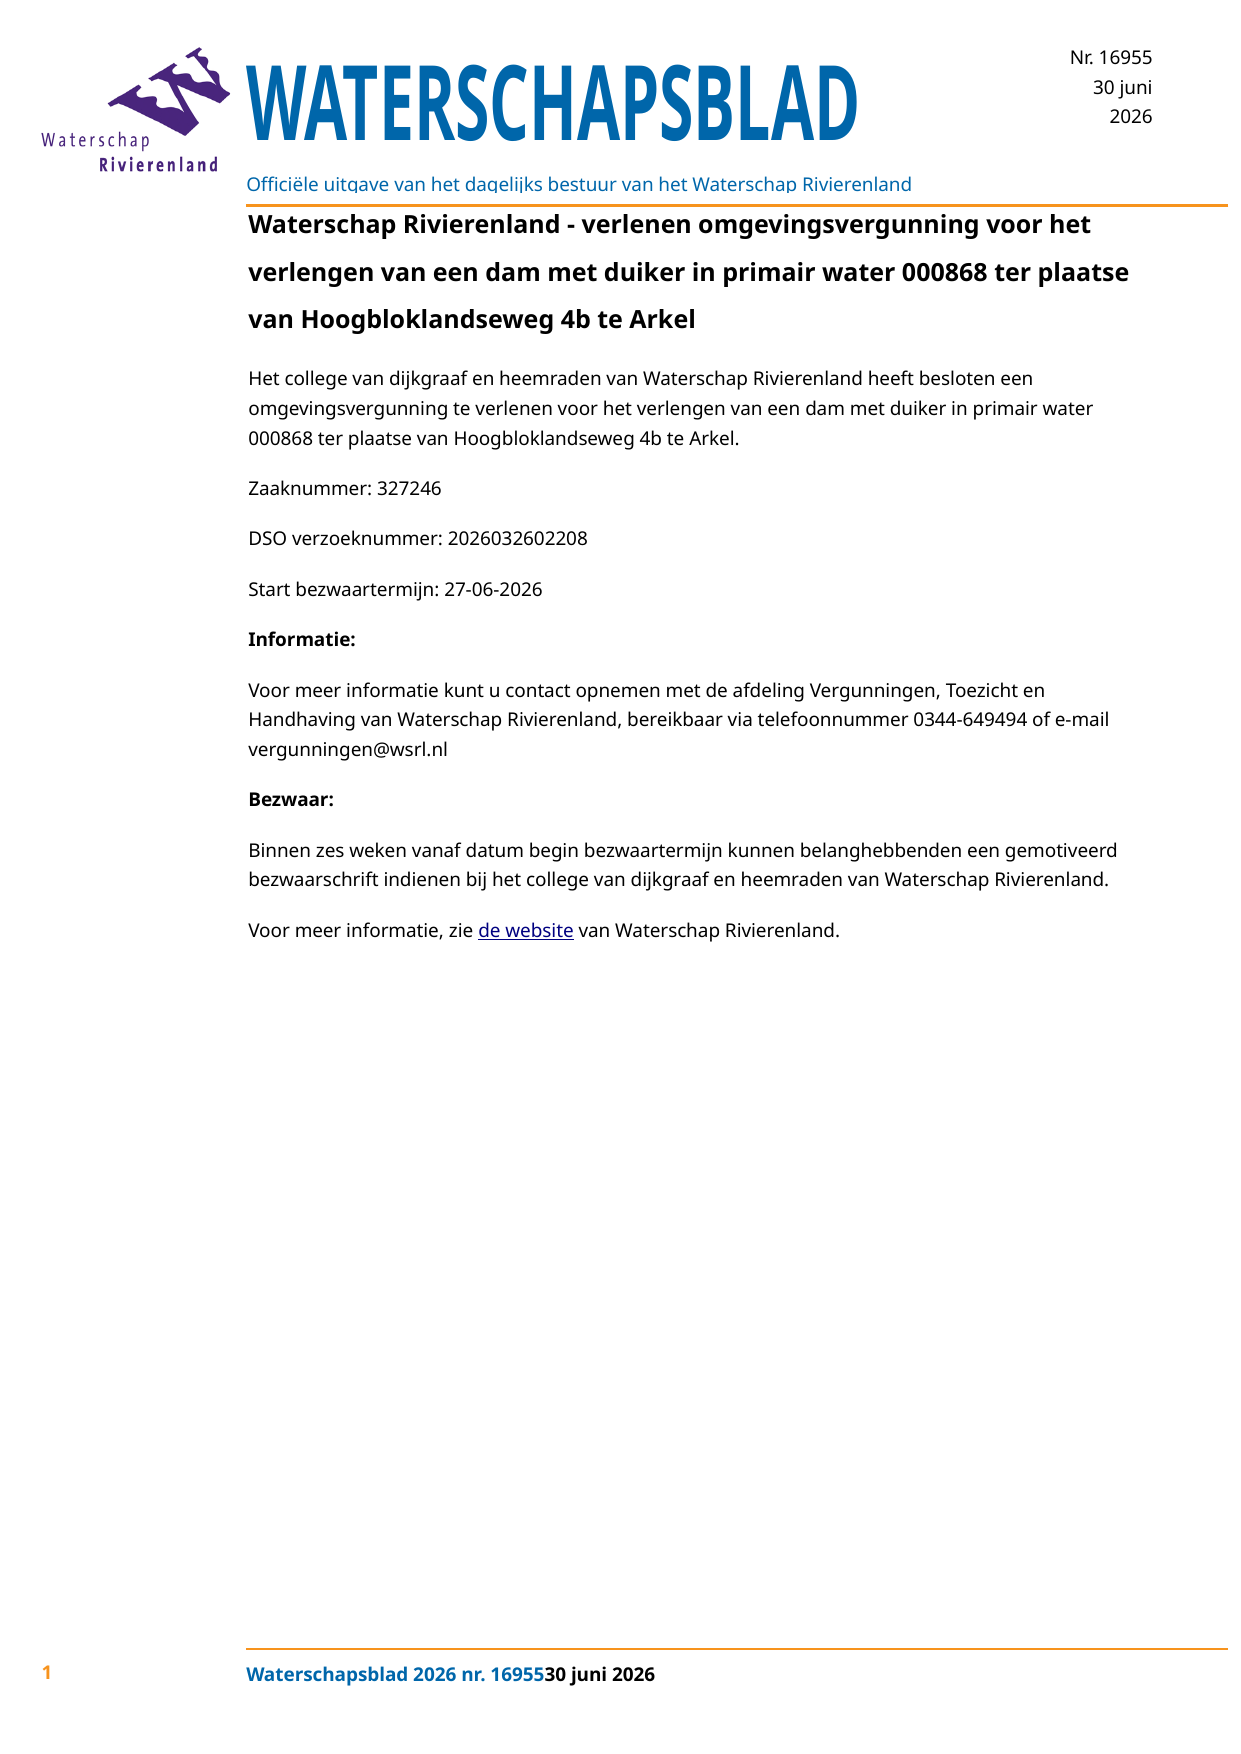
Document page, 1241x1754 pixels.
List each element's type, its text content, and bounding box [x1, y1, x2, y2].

text Het college van dijkgraaf en heemraden van Waterschap Rivierenland heeft besloten een omgevingsvergunning te verlenen voor het verlengen van een dam met duiker in primair water 000868 ter plaatse van Hoogbloklandseweg 4b te Arkel. [248, 366, 1152, 450]
text Voor meer informatie, zie de website van Waterschap Rivierenland. [248, 917, 1152, 942]
text Zaaknummer: 327246 [248, 475, 1152, 501]
text Binnen zes weken vanaf datum begin bezwaartermijn kunnen belanghebbenden een gemotiveerd bezwaarschrift indienen bij het college van dijkgraaf en heemraden van Waterschap Rivierenland. [248, 837, 1152, 892]
text Waterschap Rivierenland - verlenen omgevingsvergunning voor het verlengen van een dam met duiker in primair water 000868 ter plaatse van Hoogbloklandseweg 4b te Arkel [248, 207, 1152, 336]
text Informatie: [248, 626, 1152, 652]
text Voor meer informatie kunt u contact opnemen met de afdeling Vergunningen, Toezicht en Handhaving van Waterschap Rivierenland, bereikbaar via telefoonnummer 0344-649494 of e-mail vergunningen@wsrl.nl [248, 677, 1152, 762]
text Start bezwaartermijn: 27-06-2026 [248, 576, 1152, 602]
text Bezwaar: [248, 786, 1152, 812]
picture [41, 47, 231, 172]
text DSO verzoeknummer: 2026032602208 [248, 526, 1152, 551]
